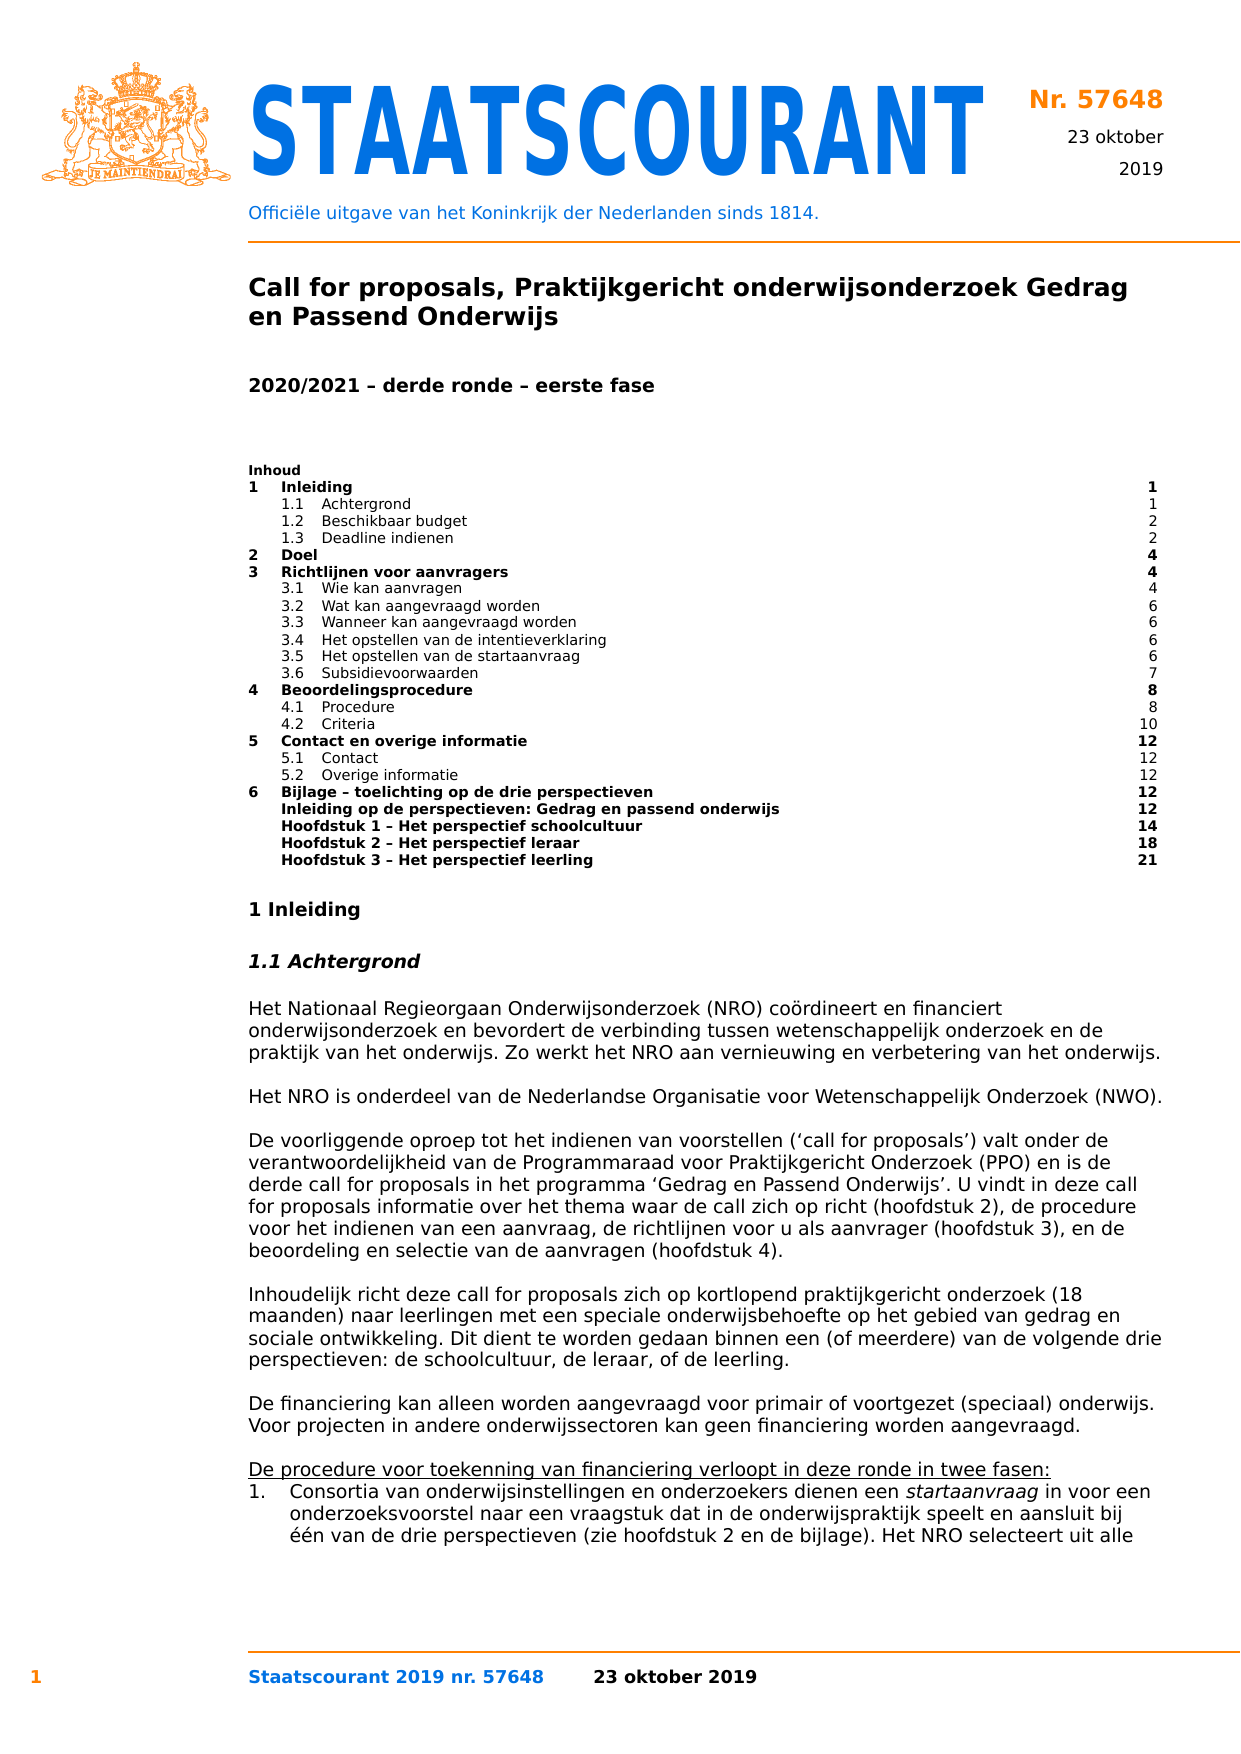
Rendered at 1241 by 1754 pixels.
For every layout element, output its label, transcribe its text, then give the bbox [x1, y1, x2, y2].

table_cell Beschikbaar budget [315, 513, 1032, 529]
table_cell 5.2 [275, 767, 315, 784]
table_cell 4.1 [275, 699, 315, 716]
table_cell 3.5 [275, 648, 315, 665]
table_cell Wie kan aanvragen [315, 580, 1032, 597]
table_cell 12 [1033, 733, 1163, 750]
text Het NRO is onderdeel van de Nederlandse Organisatie voor Wetenschappelijk Onderzoek (NWO). [248, 1086, 1163, 1108]
table_cell [248, 801, 275, 818]
text De voorliggende oproep tot het indienen van voorstellen (‘call for proposals’) valt onder de verantwoordelijkheid van de Programmaraad voor Praktijkgericht Onderzoek (PPO) en is de derde call for proposals in het programma ‘Gedrag en Passend Onderwijs’. U vindt in deze call for proposals informatie over het thema waar de call zich op richt (hoofdstuk 2), de procedure voor het indienen van een aanvraag, de richtlijnen voor u als aanvrager (hoofdstuk 3), en de beoordeling en selectie van de aanvragen (hoofdstuk 4). [248, 1130, 1163, 1262]
table_cell Beoordelingsprocedure [275, 682, 1032, 699]
table_cell 4 [1033, 564, 1163, 580]
table_cell 5 [248, 733, 275, 750]
table_cell 3 [248, 564, 275, 580]
table_cell Inleiding op de perspectieven: Gedrag en passend onderwijs [275, 801, 1032, 818]
table_cell Inleiding [275, 479, 1032, 496]
table_cell 3.3 [275, 614, 315, 631]
table_cell 2 [1033, 530, 1163, 546]
table_cell [248, 818, 275, 835]
table_cell Wat kan aangevraagd worden [315, 598, 1032, 614]
subtitle 1.1 Achtergrond [248, 951, 1163, 973]
table_cell [248, 767, 275, 784]
table_cell 2 [1033, 513, 1163, 529]
table_cell Hoofdstuk 1 – Het perspectief schoolcultuur [275, 818, 1032, 835]
table_cell 10 [1033, 716, 1163, 733]
table_cell 8 [1033, 699, 1163, 716]
table_cell [248, 598, 275, 614]
table_cell 12 [1033, 784, 1163, 801]
table_cell [248, 614, 275, 631]
table_cell 1 [248, 479, 275, 496]
table_cell 6 [1033, 648, 1163, 665]
table_cell Wanneer kan aangevraagd worden [315, 614, 1032, 631]
table_cell 21 [1033, 852, 1163, 869]
table_cell [248, 699, 275, 716]
table_cell Subsidievoorwaarden [315, 665, 1032, 682]
table_cell 12 [1033, 801, 1163, 818]
table_cell 4.2 [275, 716, 315, 733]
table_cell Deadline indienen [315, 530, 1032, 546]
table_cell 1 [1033, 496, 1163, 512]
table_cell 1 [1033, 479, 1163, 496]
table_cell Het opstellen van de startaanvraag [315, 648, 1032, 665]
table_cell Contact en overige informatie [275, 733, 1032, 750]
text Inhoudelijk richt deze call for proposals zich op kortlopend praktijkgericht onderzoek (18 maanden) naar leerlingen met een speciale onderwijsbehoefte op het gebied van gedrag en sociale ontwikkeling. Dit dient te worden gedaan binnen een (of meerdere) van de volgende drie perspectieven: de schoolcultuur, de leraar, of de leerling. [248, 1283, 1163, 1371]
table_cell 2 [248, 546, 275, 563]
subtitle Call for proposals, Praktijkgericht onderwijsonderzoek Gedrag en Passend Onderwijs [248, 273, 1163, 331]
table_cell [248, 716, 275, 733]
table_cell Bijlage – toelichting op de drie perspectieven [275, 784, 1032, 801]
table_cell Richtlijnen voor aanvragers [275, 564, 1032, 580]
table_cell Criteria [315, 716, 1032, 733]
table_cell 6 [248, 784, 275, 801]
table_cell [248, 750, 275, 767]
table_cell 6 [1033, 631, 1163, 648]
table_cell 2019 [998, 153, 1240, 203]
table_cell 7 [1033, 665, 1163, 682]
table_cell Officiële uitgave van het Koninkrijk der Nederlanden sinds 1814. [248, 203, 1240, 241]
table_cell Procedure [315, 699, 1032, 716]
table_cell 12 [1033, 750, 1163, 767]
table_cell 4 [248, 682, 275, 699]
table_header Inhoud [248, 463, 1163, 478]
table_cell 3.4 [275, 631, 315, 648]
text Het Nationaal Regieorgaan Onderwijsonderzoek (NRO) coördineert en financiert onderwijsonderzoek en bevordert de verbinding tussen wetenschappelijk onderzoek en de praktijk van het onderwijs. Zo werkt het NRO aan vernieuwing en verbetering van het onderwijs. [248, 998, 1163, 1064]
table_header [25, 62, 248, 241]
table_cell 3.2 [275, 598, 315, 614]
table_cell 6 [1033, 598, 1163, 614]
table_cell [248, 580, 275, 597]
table_cell [248, 530, 275, 546]
table_cell Doel [275, 546, 1032, 563]
table_cell [248, 496, 275, 512]
table_cell 5.1 [275, 750, 315, 767]
table_cell 3.6 [275, 665, 315, 682]
table_cell 4 [1033, 580, 1163, 597]
table_cell Contact [315, 750, 1032, 767]
table_cell 14 [1033, 818, 1163, 835]
picture [41, 62, 231, 186]
table_cell 18 [1033, 835, 1163, 852]
table_cell [248, 852, 275, 869]
table_cell 23 oktober [998, 121, 1240, 153]
table_cell 1.1 [275, 496, 315, 512]
table_header STAATSCOURANT [248, 62, 998, 203]
text 2020/2021 – derde ronde – eerste fase [248, 375, 1163, 397]
text 1. Consortia van onderwijsinstellingen en onderzoekers dienen een startaanvraag in voor een onderzoeksvoorstel naar een vraagstuk dat in de onderwijspraktijk speelt en aansluit bij één van de drie perspectieven (zie hoofdstuk 2 en de bijlage). Het NRO selecteert uit alle [248, 1481, 1163, 1547]
table_cell 8 [1033, 682, 1163, 699]
table_cell 1.3 [275, 530, 315, 546]
table_header Nr. 57648 [998, 62, 1240, 121]
table_cell [248, 513, 275, 529]
text De procedure voor toekenning van financiering verloopt in deze ronde in twee fasen: [248, 1459, 1163, 1481]
table_cell Hoofdstuk 2 – Het perspectief leraar [275, 835, 1032, 852]
table_cell Het opstellen van de intentieverklaring [315, 631, 1032, 648]
table_cell [248, 648, 275, 665]
table_cell [248, 835, 275, 852]
table_cell 3.1 [275, 580, 315, 597]
table_cell 12 [1033, 767, 1163, 784]
table_cell Achtergrond [315, 496, 1032, 512]
table_cell Hoofdstuk 3 – Het perspectief leerling [275, 852, 1032, 869]
table_cell 6 [1033, 614, 1163, 631]
table_cell 1.2 [275, 513, 315, 529]
table_cell [248, 631, 275, 648]
table_cell 4 [1033, 546, 1163, 563]
table_cell [248, 665, 275, 682]
subtitle 1 Inleiding [248, 899, 1163, 921]
text De financiering kan alleen worden aangevraagd voor primair of voortgezet (speciaal) onderwijs. Voor projecten in andere onderwijssectoren kan geen financiering worden aangevraagd. [248, 1393, 1163, 1437]
table_cell Overige informatie [315, 767, 1032, 784]
